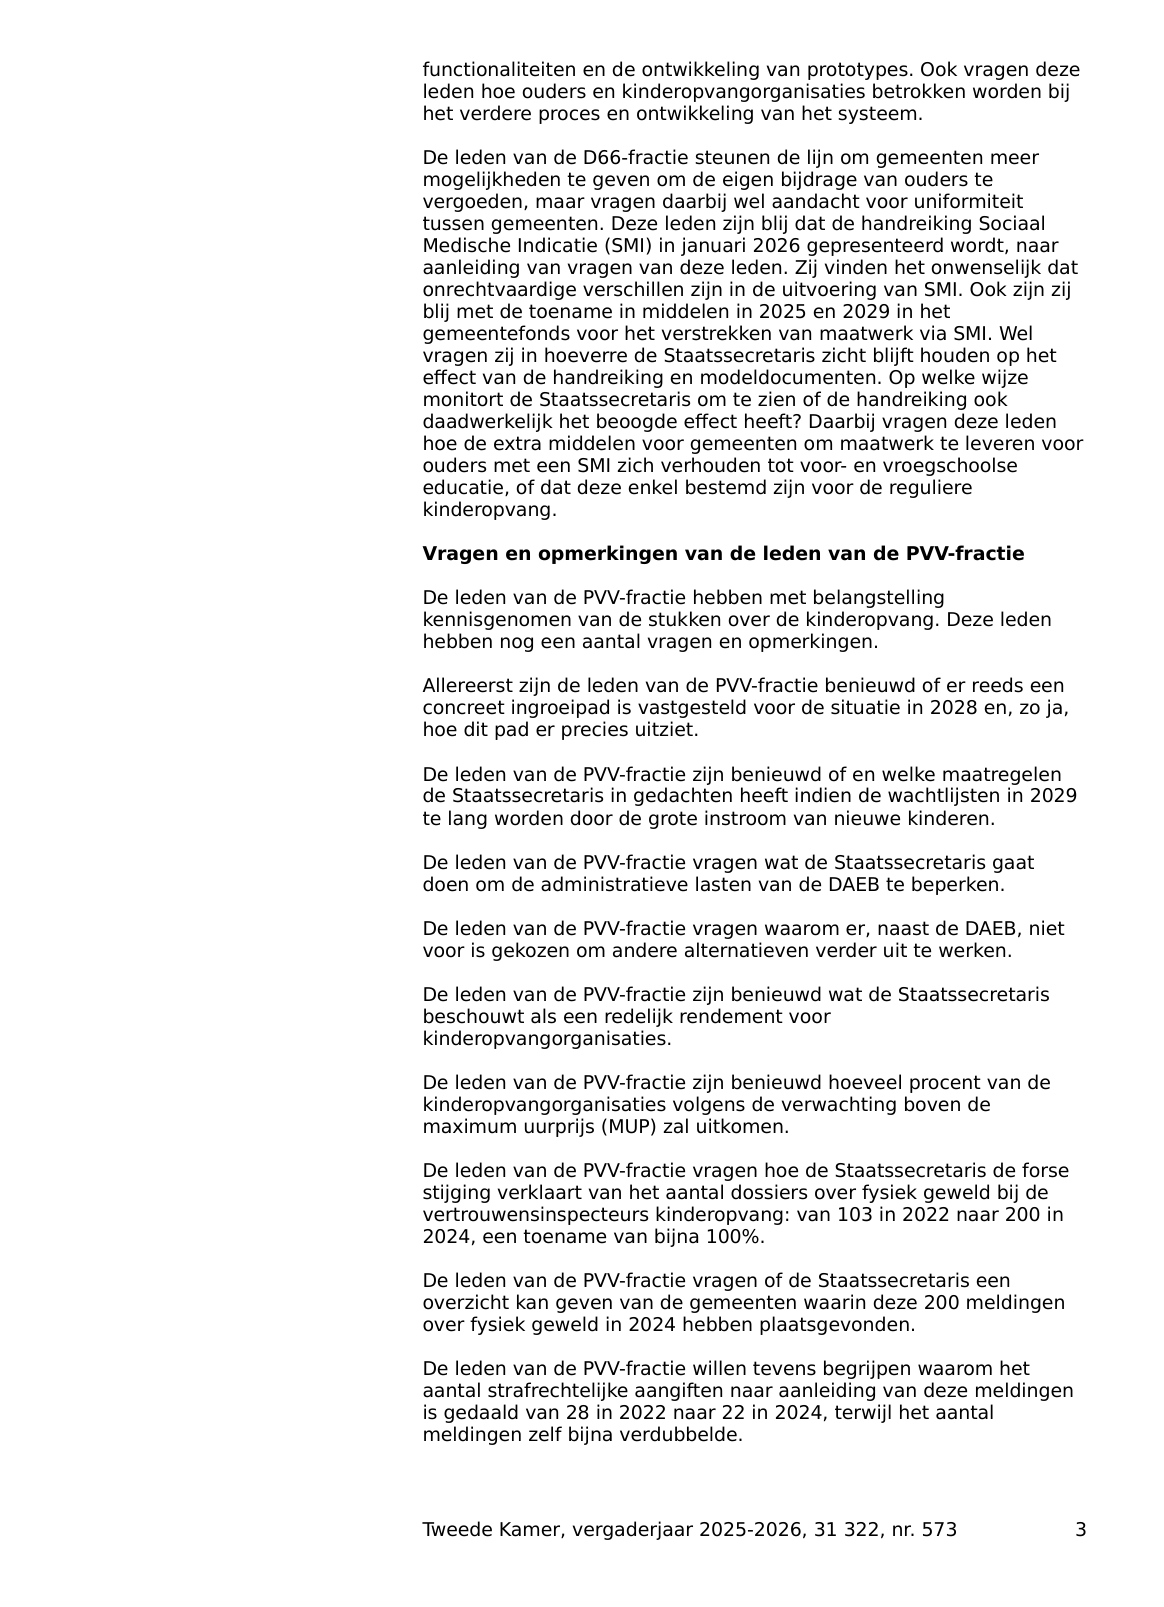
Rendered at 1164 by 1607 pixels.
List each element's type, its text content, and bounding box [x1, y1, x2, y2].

text functionaliteiten en de ontwikkeling van prototypes. Ook vragen deze leden hoe ouders en kinderopvangorganisaties betrokken worden bij het verdere proces en ontwikkeling van het systeem. [422, 59, 1087, 125]
text De leden van de PVV-fractie zijn benieuwd wat de Staatssecretaris beschouwt als een redelijk rendement voor kinderopvangorganisaties. [422, 984, 1087, 1050]
text De leden van de PVV-fractie vragen waarom er, naast de DAEB, niet voor is gekozen om andere alternatieven verder uit te werken. [422, 918, 1087, 962]
text De leden van de PVV-fractie hebben met belangstelling kennisgenomen van de stukken over de kinderopvang. Deze leden hebben nog een aantal vragen en opmerkingen. [422, 587, 1087, 653]
text De leden van de PVV-fractie willen tevens begrijpen waarom het aantal strafrechtelijke aangiften naar aanleiding van deze meldingen is gedaald van 28 in 2022 naar 22 in 2024, terwijl het aantal meldingen zelf bijna verdubbelde. [422, 1358, 1087, 1446]
text De leden van de D66-fractie steunen de lijn om gemeenten meer mogelijkheden te geven om de eigen bijdrage van ouders te vergoeden, maar vragen daarbij wel aandacht voor uniformiteit tussen gemeenten. Deze leden zijn blij dat de handreiking Sociaal Medische Indicatie (SMI) in januari 2026 gepresenteerd wordt, naar aanleiding van vragen van deze leden. Zij vinden het onwenselijk dat onrechtvaardige verschillen zijn in de uitvoering van SMI. Ook zijn zij blij met de toename in middelen in 2025 en 2029 in het gemeentefonds voor het verstrekken van maatwerk via SMI. Wel vragen zij in hoeverre de Staatssecretaris zicht blijft houden op het effect van de handreiking en modeldocumenten. Op welke wijze monitort de Staatssecretaris om te zien of de handreiking ook daadwerkelijk het beoogde effect heeft? Daarbij vragen deze leden hoe de extra middelen voor gemeenten om maatwerk te leveren voor ouders met een SMI zich verhouden tot voor- en vroegschoolse educatie, of dat deze enkel bestemd zijn voor de reguliere kinderopvang. [422, 147, 1087, 521]
text De leden van de PVV-fractie vragen of de Staatssecretaris een overzicht kan geven van de gemeenten waarin deze 200 meldingen over fysiek geweld in 2024 hebben plaatsgevonden. [422, 1270, 1087, 1336]
text De leden van de PVV-fractie zijn benieuwd hoeveel procent van de kinderopvangorganisaties volgens de verwachting boven de maximum uurprijs (MUP) zal uitkomen. [422, 1072, 1087, 1138]
text De leden van de PVV-fractie zijn benieuwd of en welke maatregelen de Staatssecretaris in gedachten heeft indien de wachtlijsten in 2029 te lang worden door de grote instroom van nieuwe kinderen. [422, 763, 1087, 829]
text Allereerst zijn de leden van de PVV-fractie benieuwd of er reeds een concreet ingroeipad is vastgesteld voor de situatie in 2028 en, zo ja, hoe dit pad er precies uitziet. [422, 675, 1087, 741]
text De leden van de PVV-fractie vragen wat de Staatssecretaris gaat doen om de administratieve lasten van de DAEB te beperken. [422, 852, 1087, 896]
subtitle Vragen en opmerkingen van de leden van de PVV-fractie [422, 543, 1087, 565]
text De leden van de PVV-fractie vragen hoe de Staatssecretaris de forse stijging verklaart van het aantal dossiers over fysiek geweld bij de vertrouwensinspecteurs kinderopvang: van 103 in 2022 naar 200 in 2024, een toename van bijna 100%. [422, 1160, 1087, 1248]
